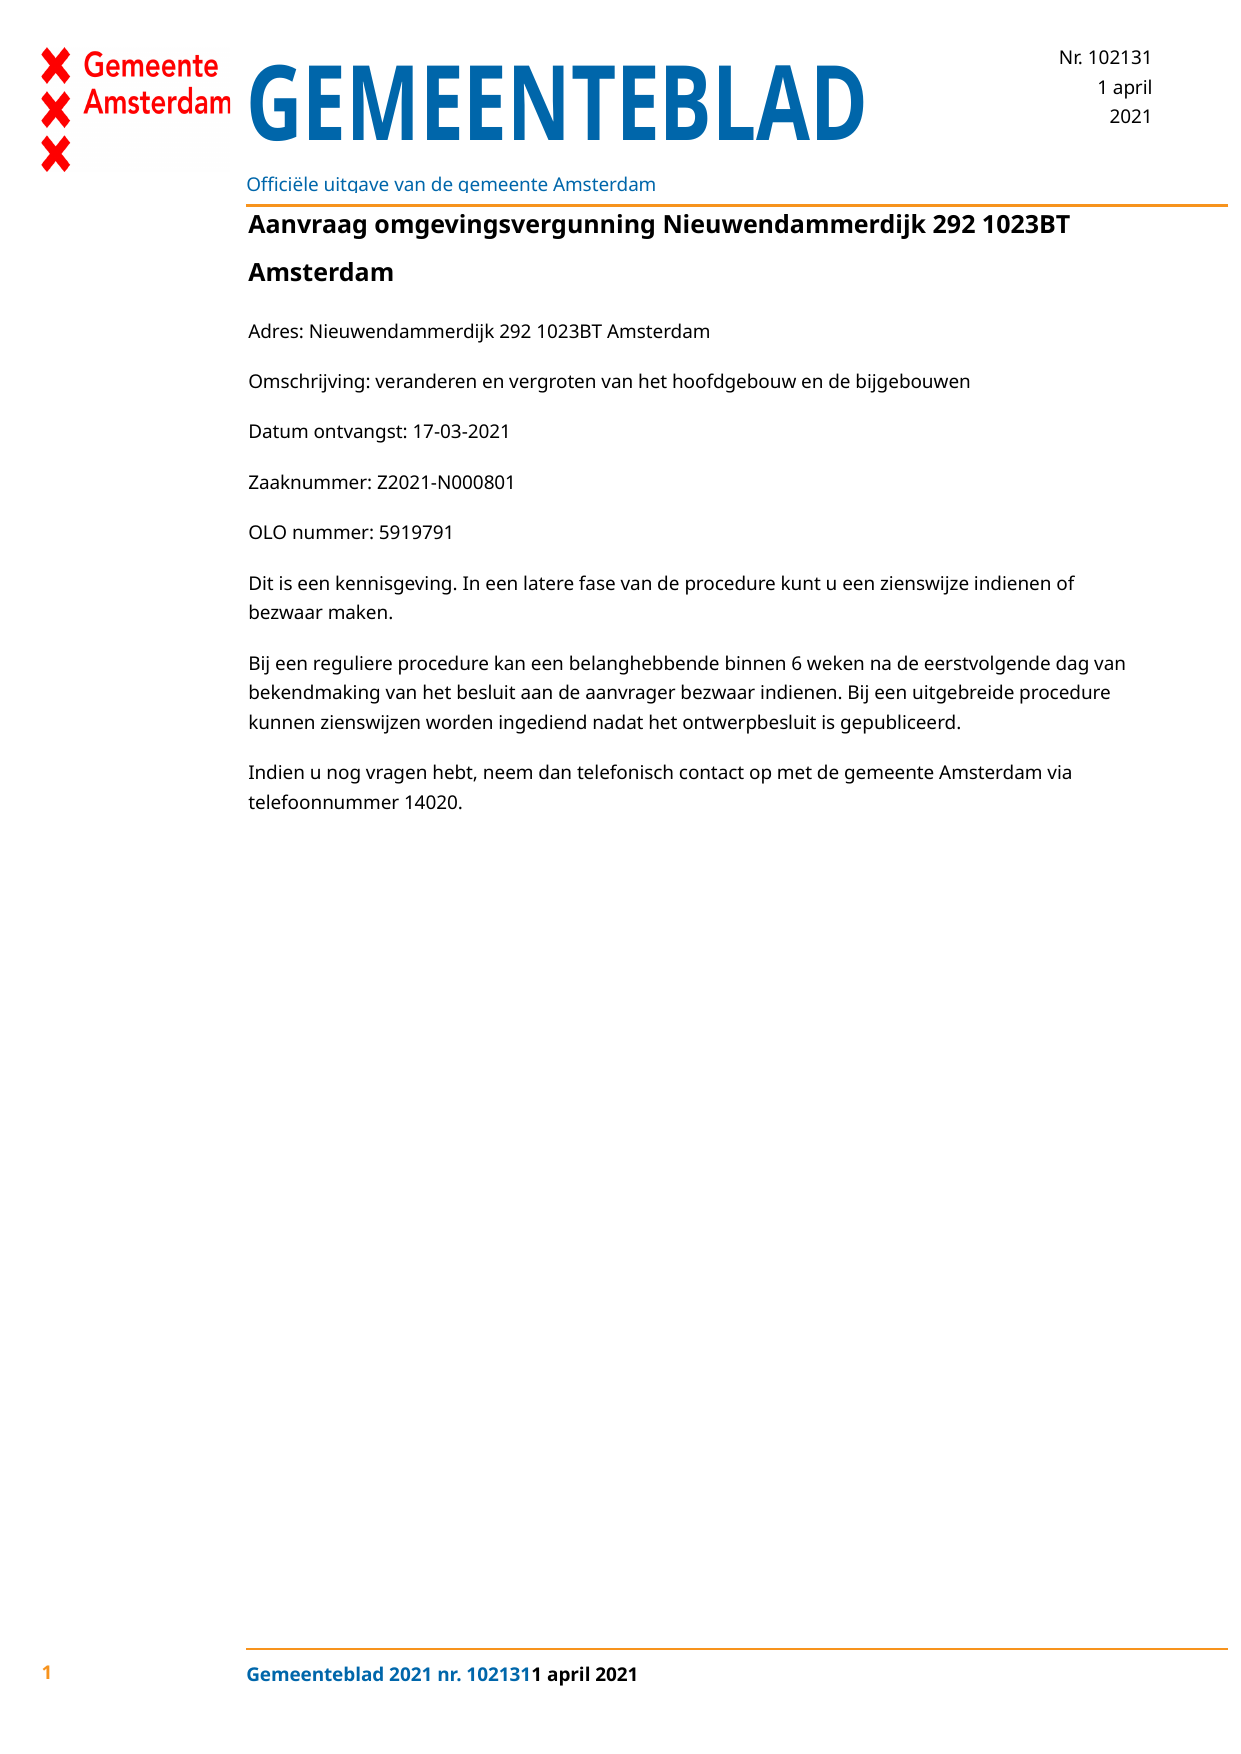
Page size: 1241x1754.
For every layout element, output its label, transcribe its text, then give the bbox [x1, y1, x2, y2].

text OLO nummer: 5919791 [248, 519, 1152, 545]
picture [41, 47, 231, 172]
text Indien u nog vragen hebt, neem dan telefonisch contact op met de gemeente Amsterdam via telefoonnummer 14020. [248, 759, 1152, 815]
text Adres: Nieuwendammerdijk 292 1023BT Amsterdam [248, 318, 1152, 344]
text Dit is een kennisgeving. In een latere fase van de procedure kunt u een zienswijze indienen of bezwaar maken. [248, 570, 1152, 625]
text Bij een reguliere procedure kan een belanghebbende binnen 6 weken na de eerstvolgende dag van bekendmaking van het besluit aan de aanvrager bezwaar indienen. Bij een uitgebreide procedure kunnen zienswijzen worden ingediend nadat het ontwerpbesluit is gepubliceerd. [248, 650, 1152, 735]
text Omschrijving: veranderen en vergroten van het hoofdgebouw en de bijgebouwen [248, 368, 1152, 394]
text Zaaknummer: Z2021-N000801 [248, 469, 1152, 495]
text Datum ontvangst: 17-03-2021 [248, 419, 1152, 444]
text Aanvraag omgevingsvergunning Nieuwendammerdijk 292 1023BT Amsterdam [248, 207, 1152, 288]
